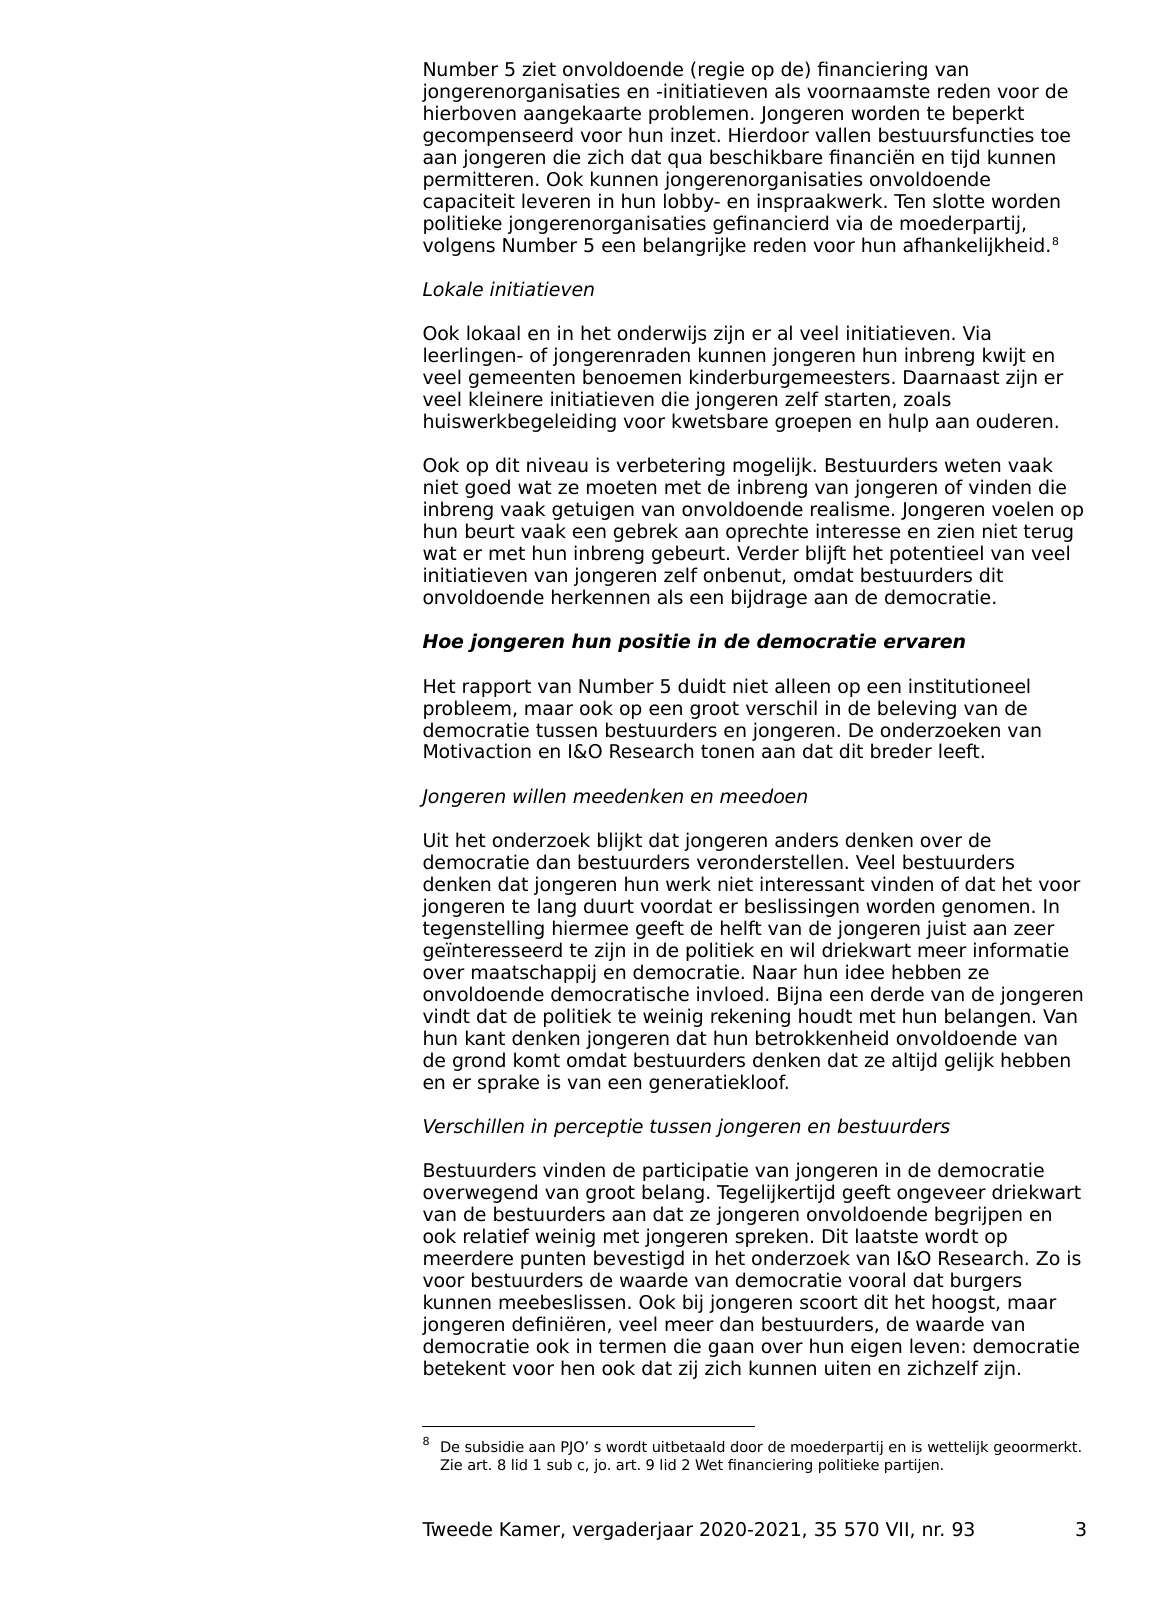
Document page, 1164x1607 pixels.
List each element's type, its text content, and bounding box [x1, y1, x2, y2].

text Bestuurders vinden de participatie van jongeren in de democratie overwegend van groot belang. Tegelijkertijd geeft ongeveer driekwart van de bestuurders aan dat ze jongeren onvoldoende begrijpen en ook relatief weinig met jongeren spreken. Dit laatste wordt op meerdere punten bevestigd in het onderzoek van I&O Research. Zo is voor bestuurders de waarde van democratie vooral dat burgers kunnen meebeslissen. Ook bij jongeren scoort dit het hoogst, maar jongeren definiëren, veel meer dan bestuurders, de waarde van democratie ook in termen die gaan over hun eigen leven: democratie betekent voor hen ook dat zij zich kunnen uiten en zichzelf zijn. [422, 1160, 1087, 1380]
text Ook op dit niveau is verbetering mogelijk. Bestuurders weten vaak niet goed wat ze moeten met de inbreng van jongeren of vinden die inbreng vaak getuigen van onvoldoende realisme. Jongeren voelen op hun beurt vaak een gebrek aan oprechte interesse en zien niet terug wat er met hun inbreng gebeurt. Verder blijft het potentieel van veel initiatieven van jongeren zelf onbenut, omdat bestuurders dit onvoldoende herkennen als een bijdrage aan de democratie. [422, 455, 1087, 609]
text Ook lokaal en in het onderwijs zijn er al veel initiatieven. Via leerlingen- of jongerenraden kunnen jongeren hun inbreng kwijt en veel gemeenten benoemen kinderburgemeesters. Daarnaast zijn er veel kleinere initiatieven die jongeren zelf starten, zoals huiswerkbegeleiding voor kwetsbare groepen en hulp aan ouderen. [422, 323, 1087, 433]
subtitle Jongeren willen meedenken en meedoen [422, 786, 1087, 808]
text Het rapport van Number 5 duidt niet alleen op een institutioneel probleem, maar ook op een groot verschil in de beleving van de democratie tussen bestuurders en jongeren. De onderzoeken van Motivaction en I&O Research tonen aan dat dit breder leeft. [422, 676, 1087, 763]
subtitle Hoe jongeren hun positie in de democratie ervaren [422, 631, 1087, 653]
text Number 5 ziet onvoldoende (regie op de) financiering van jongerenorganisaties en -initiatieven als voornaamste reden voor de hierboven aangekaarte problemen. Jongeren worden te beperkt gecompenseerd voor hun inzet. Hierdoor vallen bestuursfuncties toe aan jongeren die zich dat qua beschikbare financiën en tijd kunnen permitteren. Ook kunnen jongerenorganisaties onvoldoende capaciteit leveren in hun lobby- en inspraakwerk. Ten slotte worden politieke jongerenorganisaties gefinancierd via de moederpartij, volgens Number 5 een belangrijke reden voor hun afhankelijkheid. [422, 59, 1087, 257]
text Uit het onderzoek blijkt dat jongeren anders denken over de democratie dan bestuurders veronderstellen. Veel bestuurders denken dat jongeren hun werk niet interessant vinden of dat het voor jongeren te lang duurt voordat er beslissingen worden genomen. In tegenstelling hiermee geeft de helft van de jongeren juist aan zeer geïnteresseerd te zijn in de politiek en wil driekwart meer informatie over maatschappij en democratie. Naar hun idee hebben ze onvoldoende democratische invloed. Bijna een derde van de jongeren vindt dat de politiek te weinig rekening houdt met hun belangen. Van hun kant denken jongeren dat hun betrokkenheid onvoldoende van de grond komt omdat bestuurders denken dat ze altijd gelijk hebben en er sprake is van een generatiekloof. [422, 830, 1087, 1093]
subtitle Lokale initiatieven [422, 279, 1087, 301]
subtitle Verschillen in perceptie tussen jongeren en bestuurders [422, 1116, 1087, 1138]
text De subsidie aan PJO’ s wordt uitbetaald door de moederpartij en is wettelijk geoormerkt. Zie art. 8 lid 1 sub c, jo. art. 9 lid 2 Wet financiering politieke partijen. [422, 1435, 1087, 1474]
